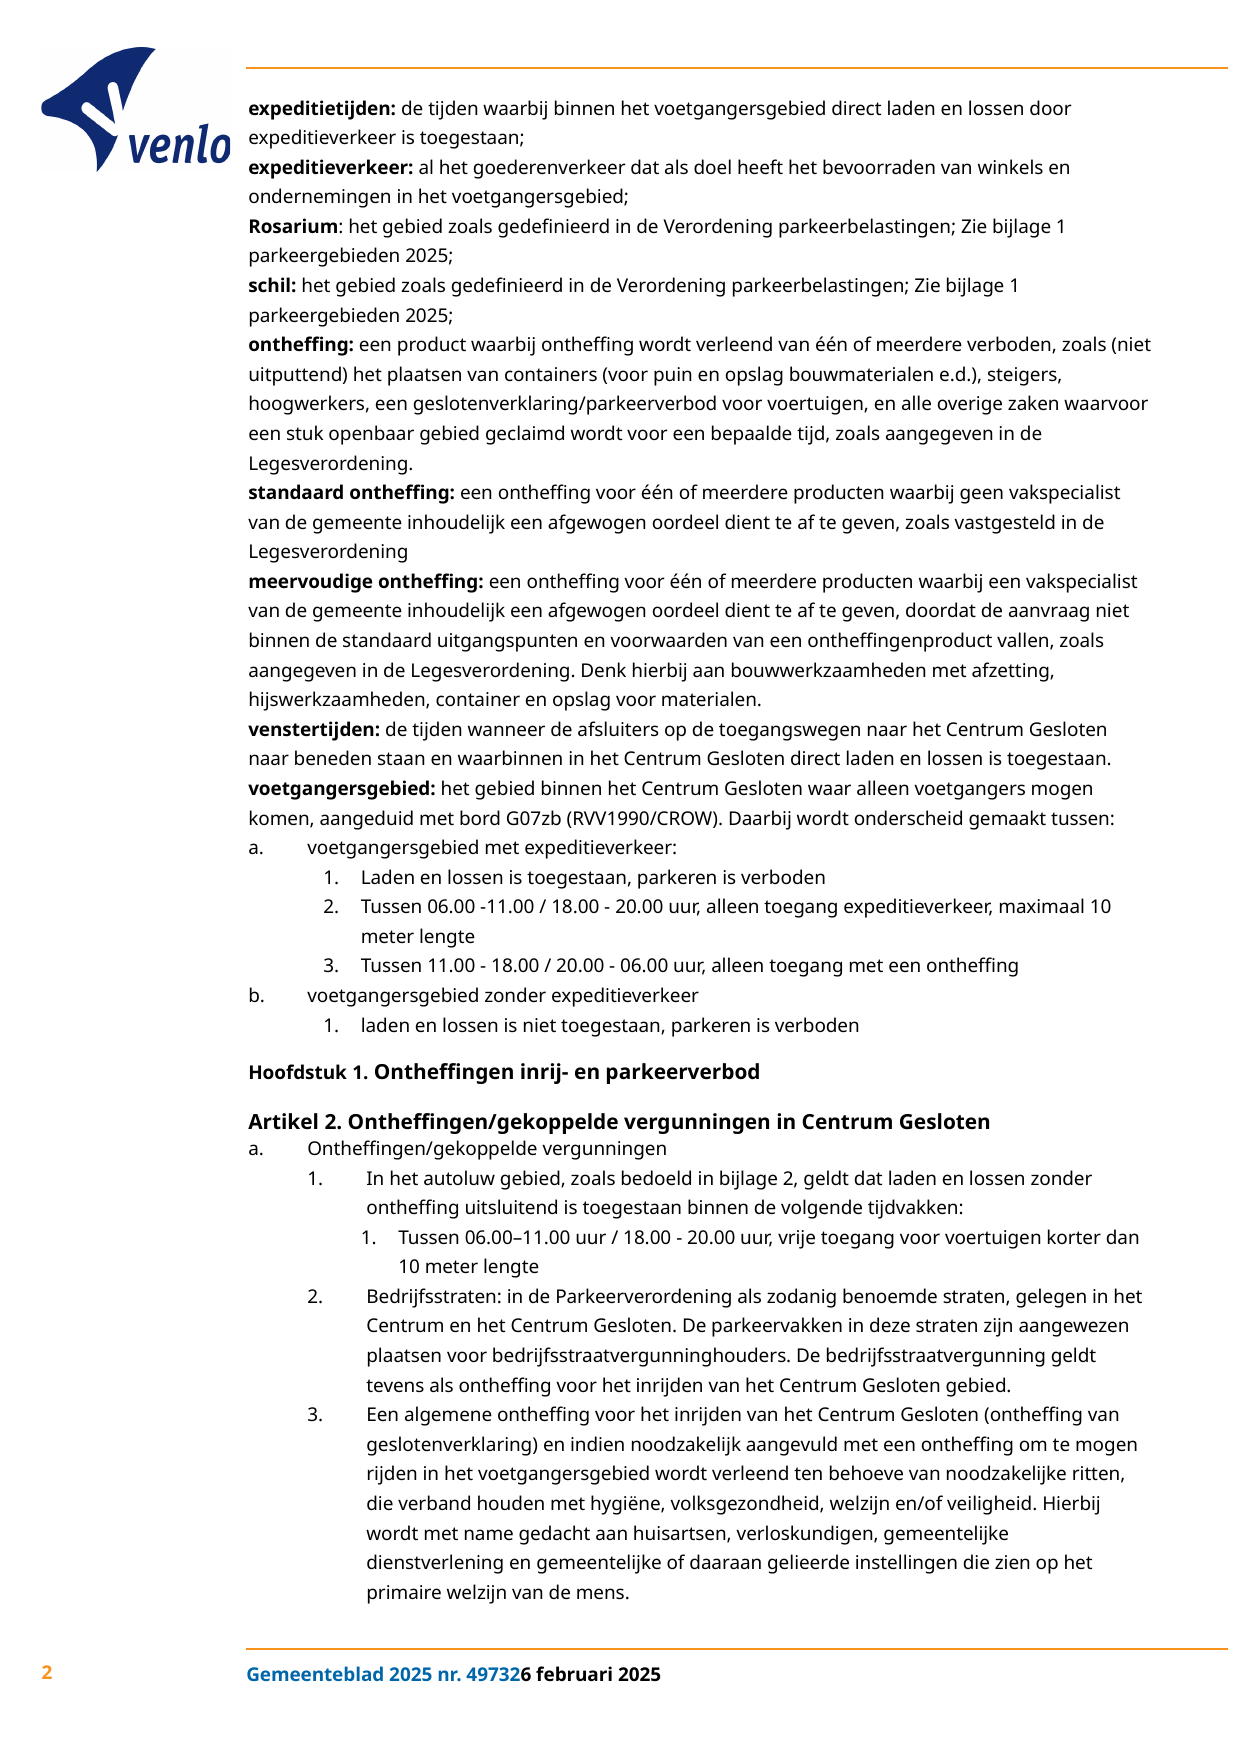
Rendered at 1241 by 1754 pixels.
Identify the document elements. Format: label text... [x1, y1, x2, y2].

text Hoofdstuk 1. Ontheffingen inrij- en parkeerverbod [248, 1057, 1152, 1086]
list voetgangersgebied zonder expeditieverkeer [248, 982, 1152, 1008]
list Ontheffingen/gekoppelde vergunningen [248, 1135, 1152, 1161]
list In het autoluw gebied, zoals bedoeld in bijlage 2, geldt dat laden en lossen zonder ontheffing uitsluitend is toegestaan binnen de volgende tijdvakken: [307, 1165, 1152, 1220]
list Een algemene ontheffing voor het inrijden van het Centrum Gesloten (ontheffing van geslotenverklaring) en indien noodzakelijk aangevuld met een ontheffing om te mogen rijden in het voetgangersgebied wordt verleend ten behoeve van noodzakelijke ritten, die verband houden met hygiëne, volksgezondheid, welzijn en/of veiligheid. Hierbij wordt met name gedacht aan huisartsen, verloskundigen, gemeentelijke dienstverlening en gemeentelijke of daaraan gelieerde instellingen die zien op het primaire welzijn van de mens. [307, 1401, 1152, 1605]
text expeditietijden: de tijden waarbij binnen het voetgangersgebied direct laden en lossen door expeditieverkeer is toegestaan; [248, 95, 1152, 150]
list Tussen 06.00–11.00 uur / 18.00 - 20.00 uur, vrije toegang voor voertuigen korter dan 10 meter lengte [361, 1224, 1152, 1279]
list laden en lossen is niet toegestaan, parkeren is verboden [323, 1012, 1152, 1038]
text voetgangersgebied: het gebied binnen het Centrum Gesloten waar alleen voetgangers mogen komen, aangeduid met bord G07zb (RVV1990/CROW). Daarbij wordt onderscheid gemaakt tussen: [248, 775, 1152, 831]
text Artikel 2. Ontheffingen/gekoppelde vergunningen in Centrum Gesloten [248, 1107, 1152, 1135]
picture [41, 47, 231, 172]
list Bedrijfsstraten: in de Parkeerverordening als zodanig benoemde straten, gelegen in het Centrum en het Centrum Gesloten. De parkeervakken in deze straten zijn aangewezen plaatsen voor bedrijfsstraatvergunninghouders. De bedrijfsstraatvergunning geldt tevens als ontheffing voor het inrijden van het Centrum Gesloten gebied. [307, 1283, 1152, 1398]
text expeditieverkeer: al het goederenverkeer dat als doel heeft het bevoorraden van winkels en ondernemingen in het voetgangersgebied; [248, 154, 1152, 209]
list Tussen 06.00 -11.00 / 18.00 - 20.00 uur, alleen toegang expeditieverkeer, maximaal 10 meter lengte [323, 893, 1152, 949]
list Laden en lossen is toegestaan, parkeren is verboden [323, 864, 1152, 890]
text venstertijden: de tijden wanneer de afsluiters op de toegangswegen naar het Centrum Gesloten naar beneden staan en waarbinnen in het Centrum Gesloten direct laden en lossen is toegestaan. [248, 716, 1152, 771]
list voetgangersgebied met expeditieverkeer: [248, 834, 1152, 860]
text Rosarium: het gebied zoals gedefinieerd in de Verordening parkeerbelastingen; Zie bijlage 1 parkeergebieden 2025; [248, 213, 1152, 268]
text meervoudige ontheffing: een ontheffing voor één of meerdere producten waarbij een vakspecialist van de gemeente inhoudelijk een afgewogen oordeel dient te af te geven, doordat de aanvraag niet binnen de standaard uitgangspunten en voorwaarden van een ontheffingenproduct vallen, zoals aangegeven in de Legesverordening. Denk hierbij aan bouwwerkzaamheden met afzetting, hijswerkzaamheden, container en opslag voor materialen. [248, 568, 1152, 712]
text schil: het gebied zoals gedefinieerd in de Verordening parkeerbelastingen; Zie bijlage 1 parkeergebieden 2025; [248, 272, 1152, 328]
text ontheffing: een product waarbij ontheffing wordt verleend van één of meerdere verboden, zoals (niet uitputtend) het plaatsen van containers (voor puin en opslag bouwmaterialen e.d.), steigers, hoogwerkers, een geslotenverklaring/parkeerverbod voor voertuigen, en alle overige zaken waarvoor een stuk openbaar gebied geclaimd wordt voor een bepaalde tijd, zoals aangegeven in de Legesverordening. [248, 331, 1152, 476]
text standaard ontheffing: een ontheffing voor één of meerdere producten waarbij geen vakspecialist van de gemeente inhoudelijk een afgewogen oordeel dient te af te geven, zoals vastgesteld in de Legesverordening [248, 479, 1152, 564]
list Tussen 11.00 - 18.00 / 20.00 - 06.00 uur, alleen toegang met een ontheffing [323, 953, 1152, 978]
